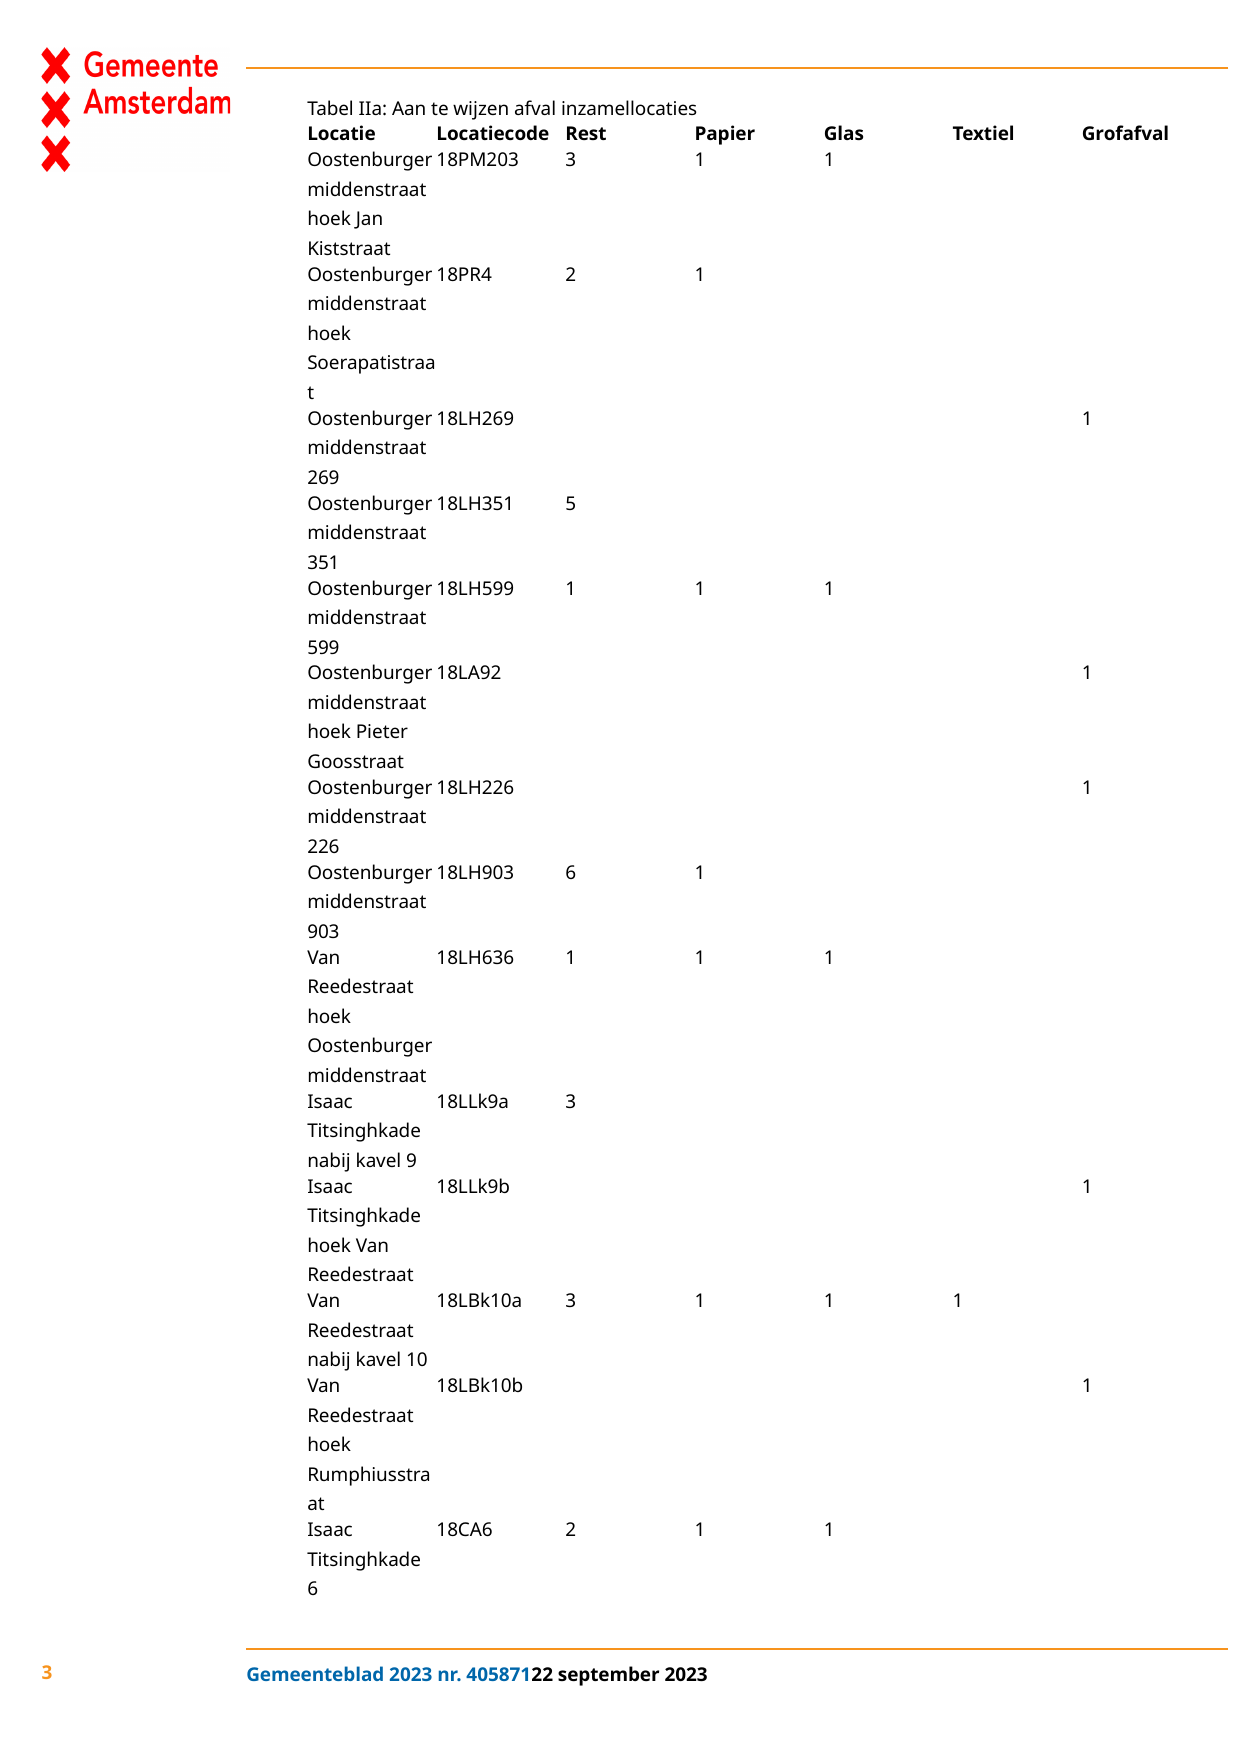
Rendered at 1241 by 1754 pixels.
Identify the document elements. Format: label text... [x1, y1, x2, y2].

table_cell [565, 405, 694, 490]
table_cell [1082, 944, 1211, 1088]
table_cell [953, 575, 1082, 659]
table_cell [953, 944, 1082, 1088]
table_cell [953, 774, 1082, 859]
table_cell 18LLk9b [436, 1173, 565, 1287]
table_cell 18PR4 [436, 261, 565, 405]
table_cell [694, 660, 823, 774]
table_cell 3 [565, 146, 694, 261]
table_cell 18LH636 [436, 944, 565, 1088]
table_cell [953, 1516, 1082, 1601]
table_cell Oostenburgermiddenstraat 351 [307, 490, 436, 575]
table_cell 1 [565, 944, 694, 1088]
table_header Tabel IIa: Aan te wijzen afval inzamellocaties [307, 95, 1211, 121]
table_cell 1 [694, 575, 823, 659]
table_cell 2 [565, 261, 694, 405]
table_cell 18CA6 [436, 1516, 565, 1601]
table_cell [1082, 146, 1211, 261]
table_cell [1082, 1516, 1211, 1601]
table_cell Oostenburgermiddenstraat 599 [307, 575, 436, 659]
table_cell [565, 1173, 694, 1287]
table_cell 1 [824, 1516, 952, 1601]
table_cell [565, 1372, 694, 1516]
table_cell 5 [565, 490, 694, 575]
table_cell 1 [694, 859, 823, 944]
table_cell 1 [1082, 660, 1211, 774]
table_cell [565, 774, 694, 859]
table_cell [694, 1088, 823, 1173]
table_cell 1 [953, 1287, 1082, 1372]
table_cell [694, 774, 823, 859]
table_cell 1 [694, 1516, 823, 1601]
table_cell [953, 405, 1082, 490]
table_cell [953, 859, 1082, 944]
table_cell [565, 660, 694, 774]
table_cell 3 [565, 1088, 694, 1173]
table_cell Grofafval [1082, 121, 1211, 146]
table_cell [1082, 859, 1211, 944]
table_cell 1 [824, 575, 952, 659]
table_cell 18LH903 [436, 859, 565, 944]
table_cell [824, 261, 952, 405]
table_cell 6 [565, 859, 694, 944]
table_cell Isaac Titsinghkade 6 [307, 1516, 436, 1601]
table_cell Isaac Titsinghkade nabij kavel 9 [307, 1088, 436, 1173]
table_cell [824, 490, 952, 575]
table_cell 3 [565, 1287, 694, 1372]
table_cell 18LH599 [436, 575, 565, 659]
table_cell [824, 1372, 952, 1516]
table_cell Rest [565, 121, 694, 146]
table_cell Papier [694, 121, 823, 146]
table_cell [1082, 1088, 1211, 1173]
table_cell 1 [565, 575, 694, 659]
table_cell 1 [824, 146, 952, 261]
table_cell Locatie [307, 121, 436, 146]
table_cell [953, 1173, 1082, 1287]
table_cell 18LA92 [436, 660, 565, 774]
table_cell Van Reedestraat nabij kavel 10 [307, 1287, 436, 1372]
table_cell 1 [1082, 774, 1211, 859]
table_cell 1 [1082, 1372, 1211, 1516]
table_cell Glas [824, 121, 952, 146]
table_cell 18LH226 [436, 774, 565, 859]
table_cell Oostenburgermiddenstraat 269 [307, 405, 436, 490]
table_cell [694, 405, 823, 490]
table_cell [824, 859, 952, 944]
table_cell Oostenburgermiddenstraat 903 [307, 859, 436, 944]
table_cell [953, 1372, 1082, 1516]
table_cell Van Reedestraat hoek Rumphiusstraat [307, 1372, 436, 1516]
table_cell [1082, 1287, 1211, 1372]
table_cell 1 [694, 146, 823, 261]
table_cell 2 [565, 1516, 694, 1601]
table_cell 1 [694, 944, 823, 1088]
picture [41, 47, 231, 172]
table_cell 1 [824, 1287, 952, 1372]
table_cell [953, 146, 1082, 261]
table_cell 18LH351 [436, 490, 565, 575]
table_cell Oostenburgermiddenstraat hoek Soerapatistraat [307, 261, 436, 405]
table_cell [694, 490, 823, 575]
table_cell Oostenburgermiddenstraat hoek Jan Kiststraat [307, 146, 436, 261]
table_cell 18LLk9a [436, 1088, 565, 1173]
table_cell [694, 1173, 823, 1287]
table_cell [953, 660, 1082, 774]
table_cell 1 [1082, 405, 1211, 490]
table_cell Locatiecode [436, 121, 565, 146]
table_cell 1 [694, 1287, 823, 1372]
table_cell 18LBk10b [436, 1372, 565, 1516]
table_cell Van Reedestraat hoek Oostenburgermiddenstraat [307, 944, 436, 1088]
table_cell 1 [1082, 1173, 1211, 1287]
table_cell [953, 1088, 1082, 1173]
table_cell [824, 1173, 952, 1287]
table_cell [824, 1088, 952, 1173]
table_cell [824, 660, 952, 774]
table_cell [953, 490, 1082, 575]
table_cell [953, 261, 1082, 405]
table_cell [1082, 261, 1211, 405]
table_cell [694, 1372, 823, 1516]
table_cell Oostenburgermiddenstraat hoek Pieter Goosstraat [307, 660, 436, 774]
table_cell Textiel [953, 121, 1082, 146]
table_cell [824, 774, 952, 859]
table_cell 18LH269 [436, 405, 565, 490]
table_cell [1082, 490, 1211, 575]
table_cell 18LBk10a [436, 1287, 565, 1372]
table_cell 1 [824, 944, 952, 1088]
table_cell [1082, 575, 1211, 659]
table_cell Isaac Titsinghkade hoek Van Reedestraat [307, 1173, 436, 1287]
table_cell Oostenburgermiddenstraat 226 [307, 774, 436, 859]
table_cell 18PM203 [436, 146, 565, 261]
table_cell 1 [694, 261, 823, 405]
table_cell [824, 405, 952, 490]
